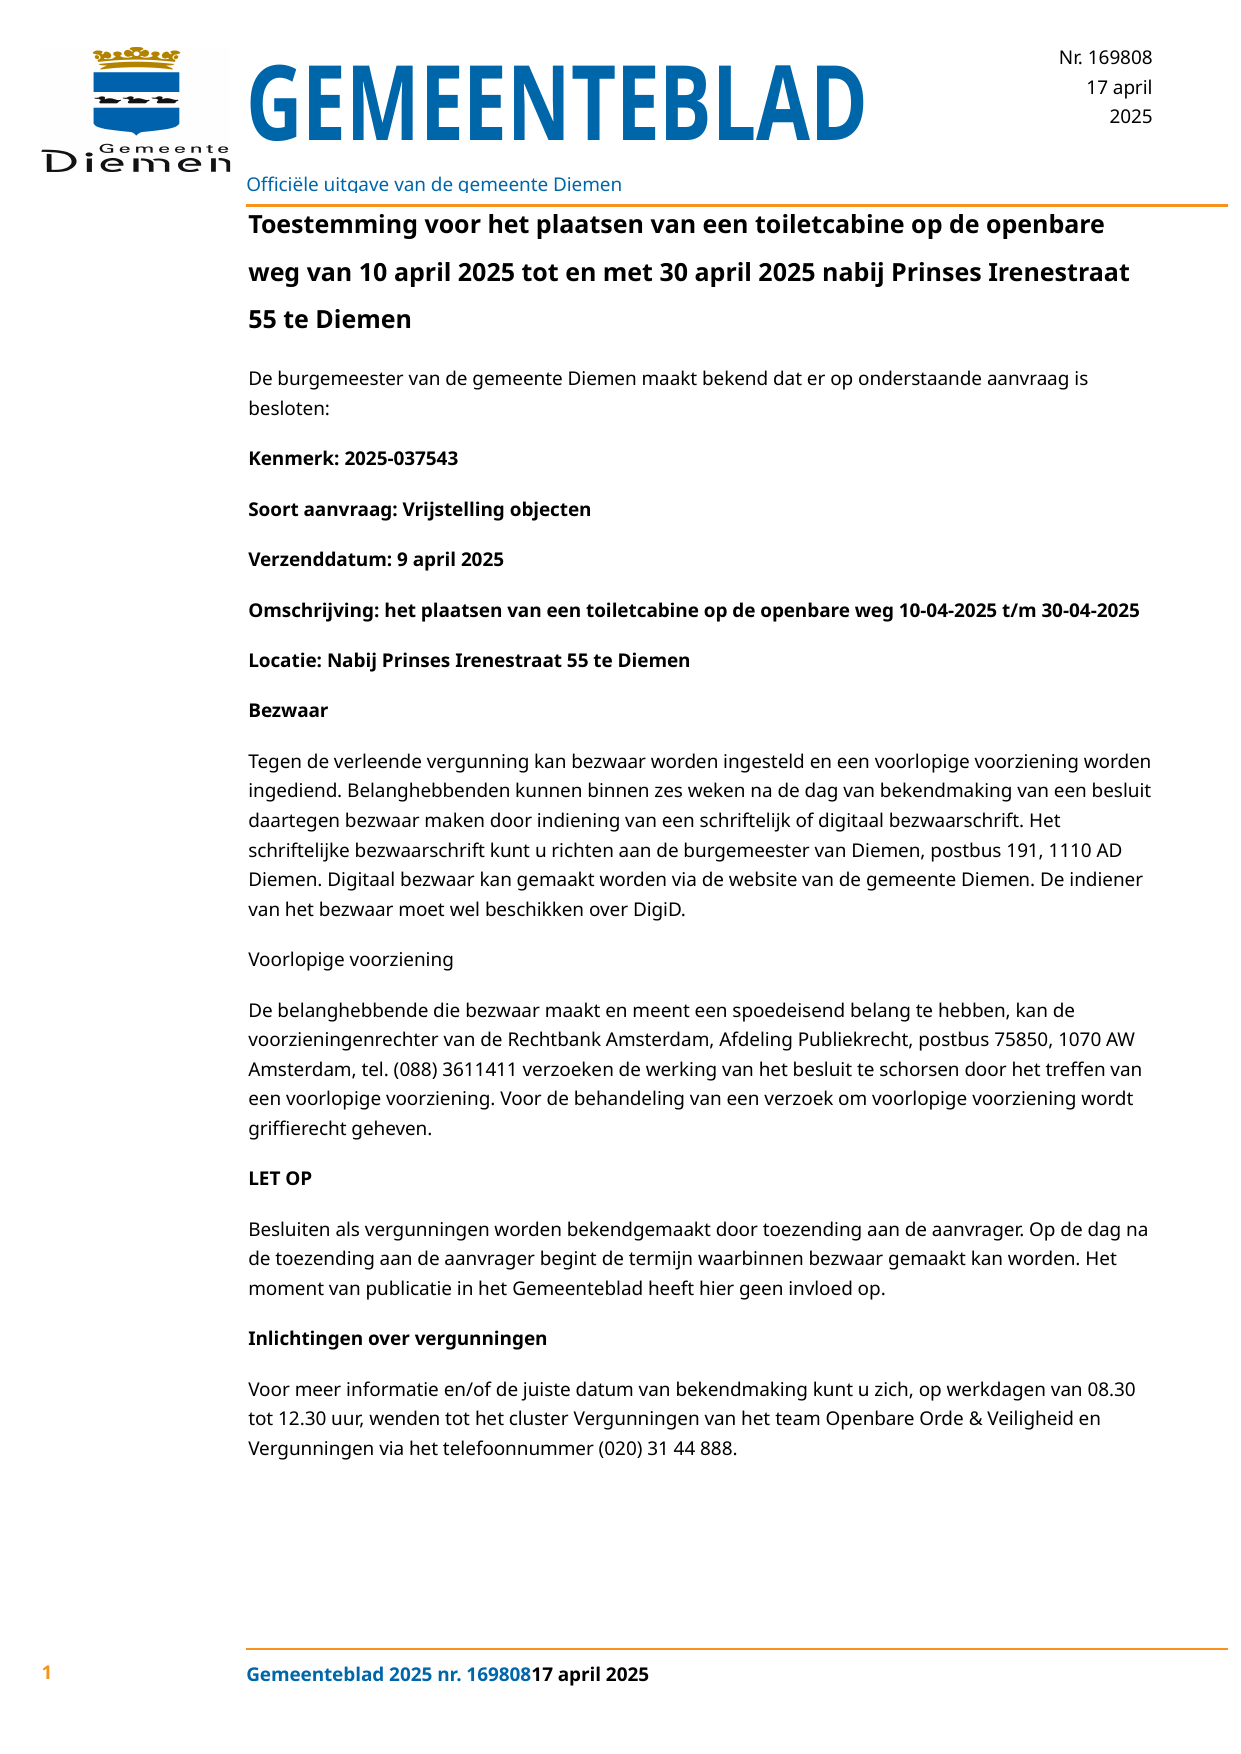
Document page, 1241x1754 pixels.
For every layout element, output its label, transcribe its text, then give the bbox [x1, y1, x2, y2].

text Kenmerk: 2025-037543 [248, 446, 1152, 471]
text Tegen de verleende vergunning kan bezwaar worden ingesteld en een voorlopige voorziening worden ingediend. Belanghebbenden kunnen binnen zes weken na de dag van bekendmaking van een besluit daartegen bezwaar maken door indiening van een schriftelijk of digitaal bezwaarschrift. Het schriftelijke bezwaarschrift kunt u richten aan de burgemeester van Diemen, postbus 191, 1110 AD Diemen. Digitaal bezwaar kan gemaakt worden via de website van de gemeente Diemen. De indiener van het bezwaar moet wel beschikken over DigiD. [248, 748, 1152, 922]
text Verzenddatum: 9 april 2025 [248, 546, 1152, 572]
text Inlichtingen over vergunningen [248, 1326, 1152, 1351]
text Soort aanvraag: Vrijstelling objecten [248, 496, 1152, 522]
text Voorlopige voorziening [248, 946, 1152, 972]
text De burgemeester van de gemeente Diemen maakt bekend dat er op onderstaande aanvraag is besloten: [248, 366, 1152, 421]
text Bezwaar [248, 698, 1152, 723]
text Locatie: Nabij Prinses Irenestraat 55 te Diemen [248, 647, 1152, 673]
text Toestemming voor het plaatsen van een toiletcabine op de openbare weg van 10 april 2025 tot en met 30 april 2025 nabij Prinses Irenestraat 55 te Diemen [248, 207, 1152, 336]
text Voor meer informatie en/of de juiste datum van bekendmaking kunt u zich, op werkdagen van 08.30 tot 12.30 uur, wenden tot het cluster Vergunningen van het team Openbare Orde & Veiligheid en Vergunningen via het telefoonnummer (020) 31 44 888. [248, 1376, 1152, 1461]
text LET OP [248, 1166, 1152, 1191]
text Omschrijving: het plaatsen van een toiletcabine op de openbare weg 10-04-2025 t/m 30-04-2025 [248, 597, 1152, 622]
picture [41, 47, 231, 172]
text Besluiten als vergunningen worden bekendgemaakt door toezending aan de aanvrager. Op de dag na de toezending aan de aanvrager begint de termijn waarbinnen bezwaar gemaakt kan worden. Het moment van publicatie in het Gemeenteblad heeft hier geen invloed op. [248, 1216, 1152, 1301]
text De belanghebbende die bezwaar maakt en meent een spoedeisend belang te hebben, kan de voorzieningenrechter van de Rechtbank Amsterdam, Afdeling Publiekrecht, postbus 75850, 1070 AW Amsterdam, tel. (088) 3611411 verzoeken de werking van het besluit te schorsen door het treffen van een voorlopige voorziening. Voor de behandeling van een verzoek om voorlopige voorziening wordt griffierecht geheven. [248, 997, 1152, 1141]
